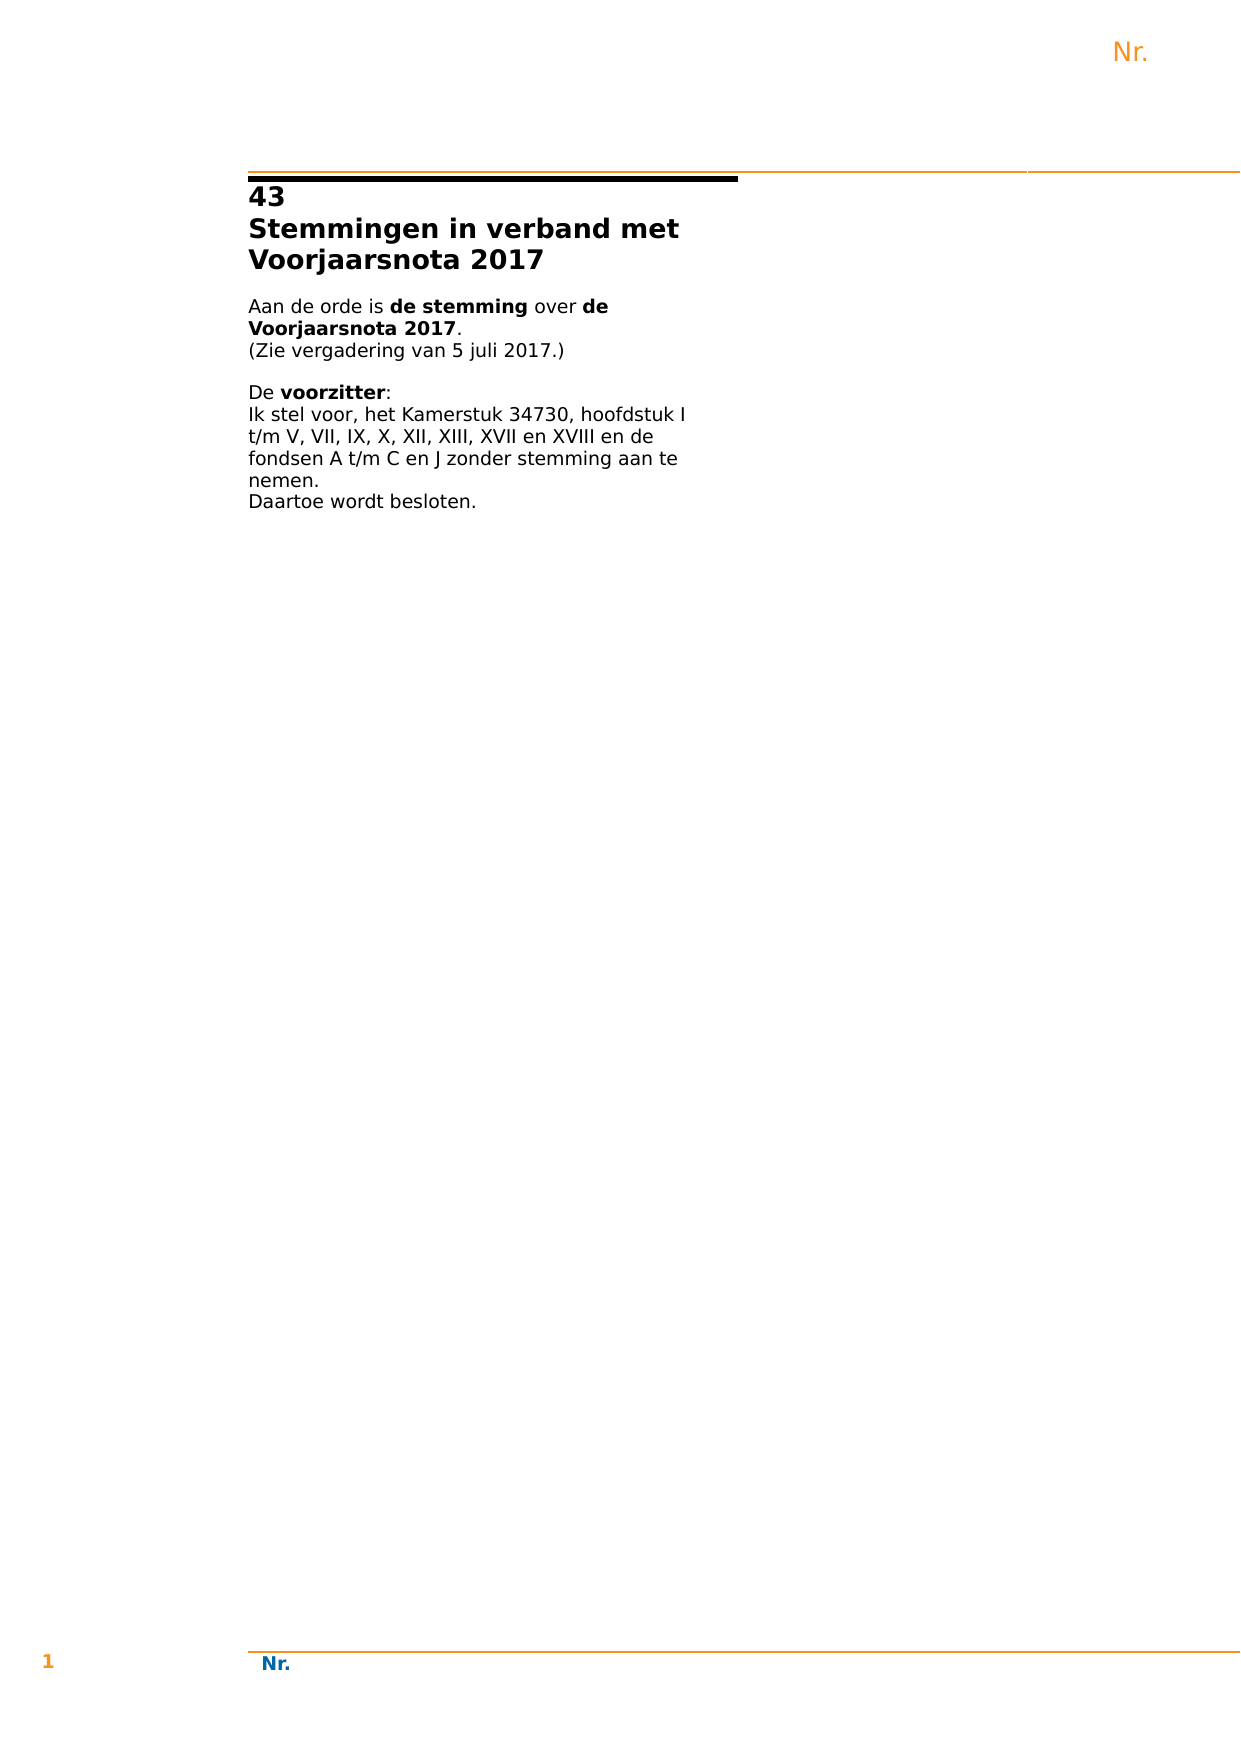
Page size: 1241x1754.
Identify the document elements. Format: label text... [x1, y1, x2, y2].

text Aan de orde is de stemming over de Voorjaarsnota 2017. [248, 296, 691, 339]
text (Zie vergadering van 5 juli 2017.) [248, 339, 691, 362]
text De voorzitter: [248, 382, 691, 403]
text Daartoe wordt besloten. [248, 491, 691, 513]
text Ik stel voor, het Kamerstuk 34730, hoofdstuk I t/m V, VII, IX, X, XII, XIII, XVII en XVIII en de fondsen A t/m C en J zonder stemming aan te nemen. [248, 403, 691, 491]
title 43 Stemmingen in verband met Voorjaarsnota 2017 [248, 182, 691, 276]
